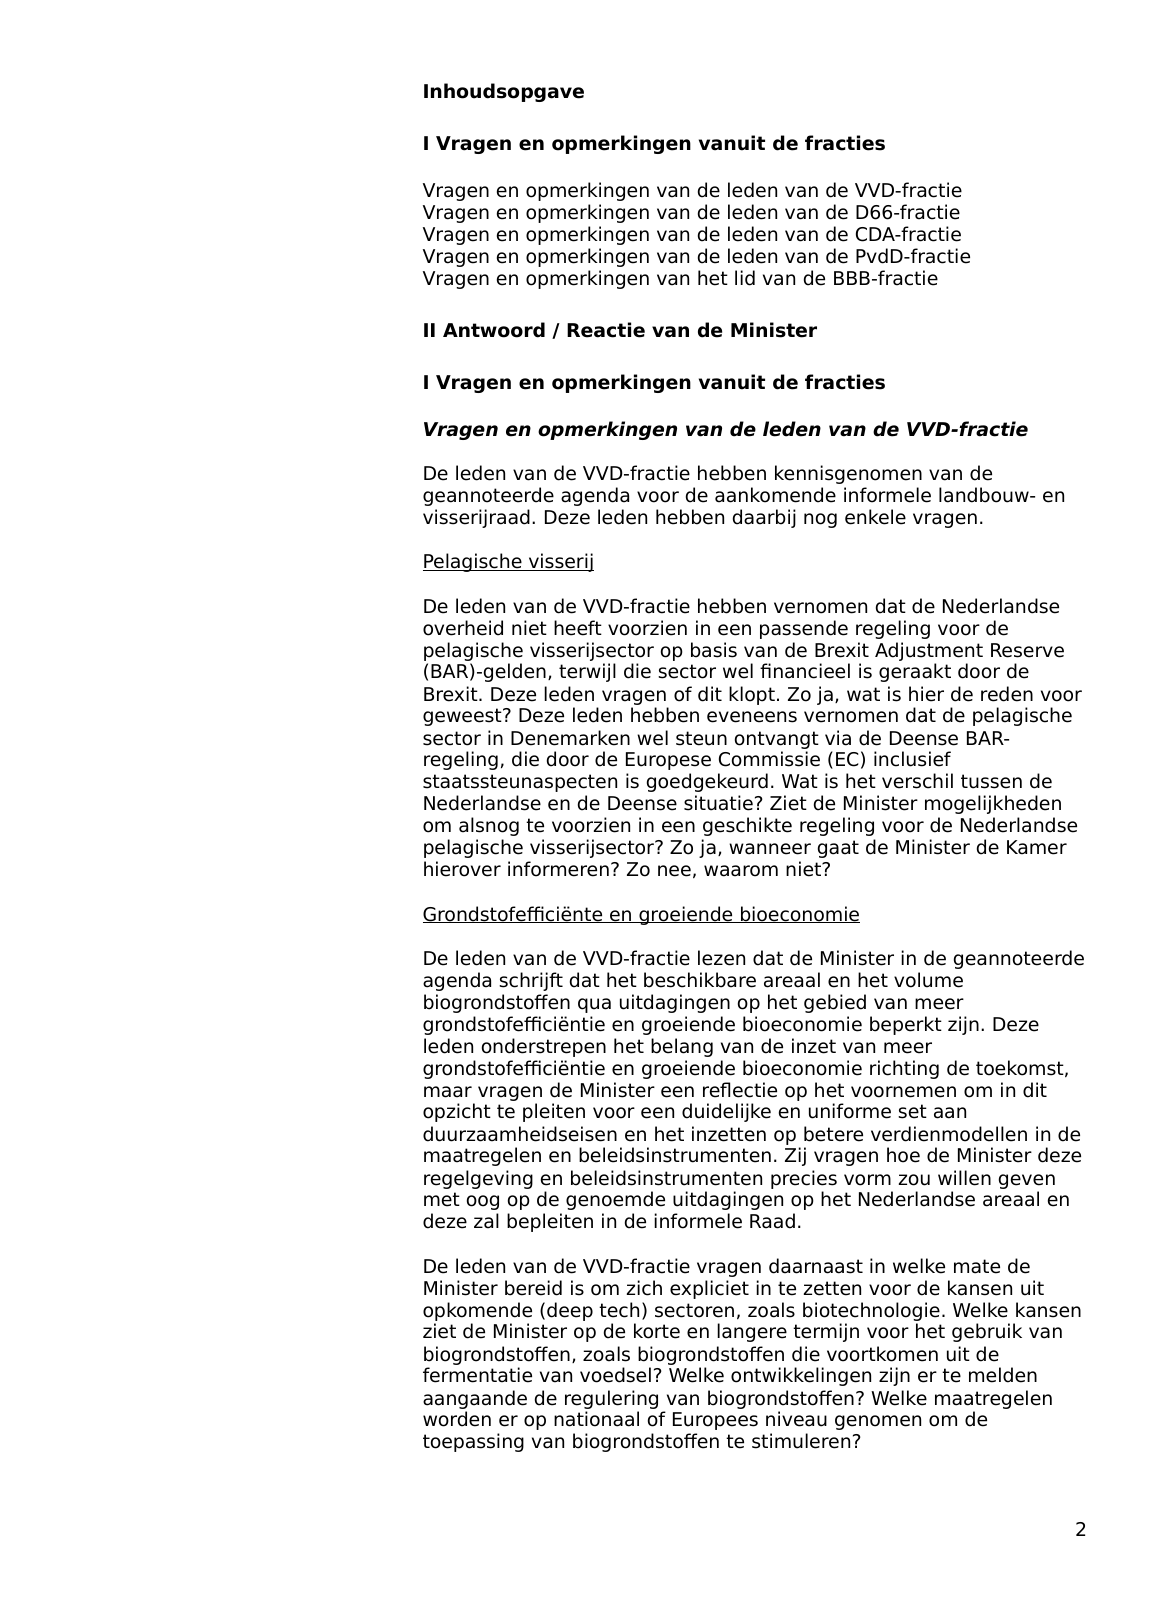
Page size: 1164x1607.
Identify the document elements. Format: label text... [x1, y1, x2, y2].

text Inhoudsopgave [422, 81, 1087, 103]
text De leden van de VVD-fractie hebben vernomen dat de Nederlandse overheid niet heeft voorzien in een passende regeling voor de pelagische visserijsector op basis van de Brexit Adjustment Reserve (BAR)-gelden, terwijl die sector wel financieel is geraakt door de Brexit. Deze leden vragen of dit klopt. Zo ja, wat is hier de reden voor geweest? Deze leden hebben eveneens vernomen dat de pelagische sector in Denemarken wel steun ontvangt via de Deense BAR-regeling, die door de Europese Commissie (EC) inclusief staatssteunaspecten is goedgekeurd. Wat is het verschil tussen de Nederlandse en de Deense situatie? Ziet de Minister mogelijkheden om alsnog te voorzien in een geschikte regeling voor de Nederlandse pelagische visserijsector? Zo ja, wanneer gaat de Minister de Kamer hierover informeren? Zo nee, waarom niet? [422, 596, 1087, 881]
subtitle Vragen en opmerkingen van de leden van de VVD-fractie [422, 419, 1087, 441]
text De leden van de VVD-fractie hebben kennisgenomen van de geannoteerde agenda voor de aankomende informele landbouw- en visserijraad. Deze leden hebben daarbij nog enkele vragen. [422, 463, 1087, 529]
text De leden van de VVD-fractie vragen daarnaast in welke mate de Minister bereid is om zich expliciet in te zetten voor de kansen uit opkomende (deep tech) sectoren, zoals biotechnologie. Welke kansen ziet de Minister op de korte en langere termijn voor het gebruik van biogrondstoffen, zoals biogrondstoffen die voortkomen uit de fermentatie van voedsel? Welke ontwikkelingen zijn er te melden aangaande de regulering van biogrondstoffen? Welke maatregelen worden er op nationaal of Europees niveau genomen om de toepassing van biogrondstoffen te stimuleren? [422, 1256, 1087, 1453]
text De leden van de VVD-fractie lezen dat de Minister in de geannoteerde agenda schrijft dat het beschikbare areaal en het volume biogrondstoffen qua uitdagingen op het gebied van meer grondstofefficiëntie en groeiende bioeconomie beperkt zijn. Deze leden onderstrepen het belang van de inzet van meer grondstofefficiëntie en groeiende bioeconomie richting de toekomst, maar vragen de Minister een reflectie op het voornemen om in dit opzicht te pleiten voor een duidelijke en uniforme set aan duurzaamheidseisen en het inzetten op betere verdienmodellen in de maatregelen en beleidsinstrumenten. Zij vragen hoe de Minister deze regelgeving en beleidsinstrumenten precies vorm zou willen geven met oog op de genoemde uitdagingen op het Nederlandse areaal en deze zal bepleiten in de informele Raad. [422, 948, 1087, 1233]
text Vragen en opmerkingen van de leden van de D66-fractie [422, 202, 1087, 224]
subtitle I Vragen en opmerkingen vanuit de fracties [422, 372, 1087, 394]
text Vragen en opmerkingen van de leden van de CDA-fractie [422, 224, 1087, 246]
text Pelagische visserij [422, 551, 1087, 573]
text Grondstofefficiënte en groeiende bioeconomie [422, 903, 1087, 925]
text Vragen en opmerkingen van het lid van de BBB-fractie [422, 268, 1087, 290]
text Vragen en opmerkingen van de leden van de PvdD-fractie [422, 246, 1087, 268]
subtitle I Vragen en opmerkingen vanuit de fracties [422, 133, 1087, 155]
text Vragen en opmerkingen van de leden van de VVD-fractie [422, 180, 1087, 202]
subtitle II Antwoord / Reactie van de Minister [422, 320, 1087, 342]
